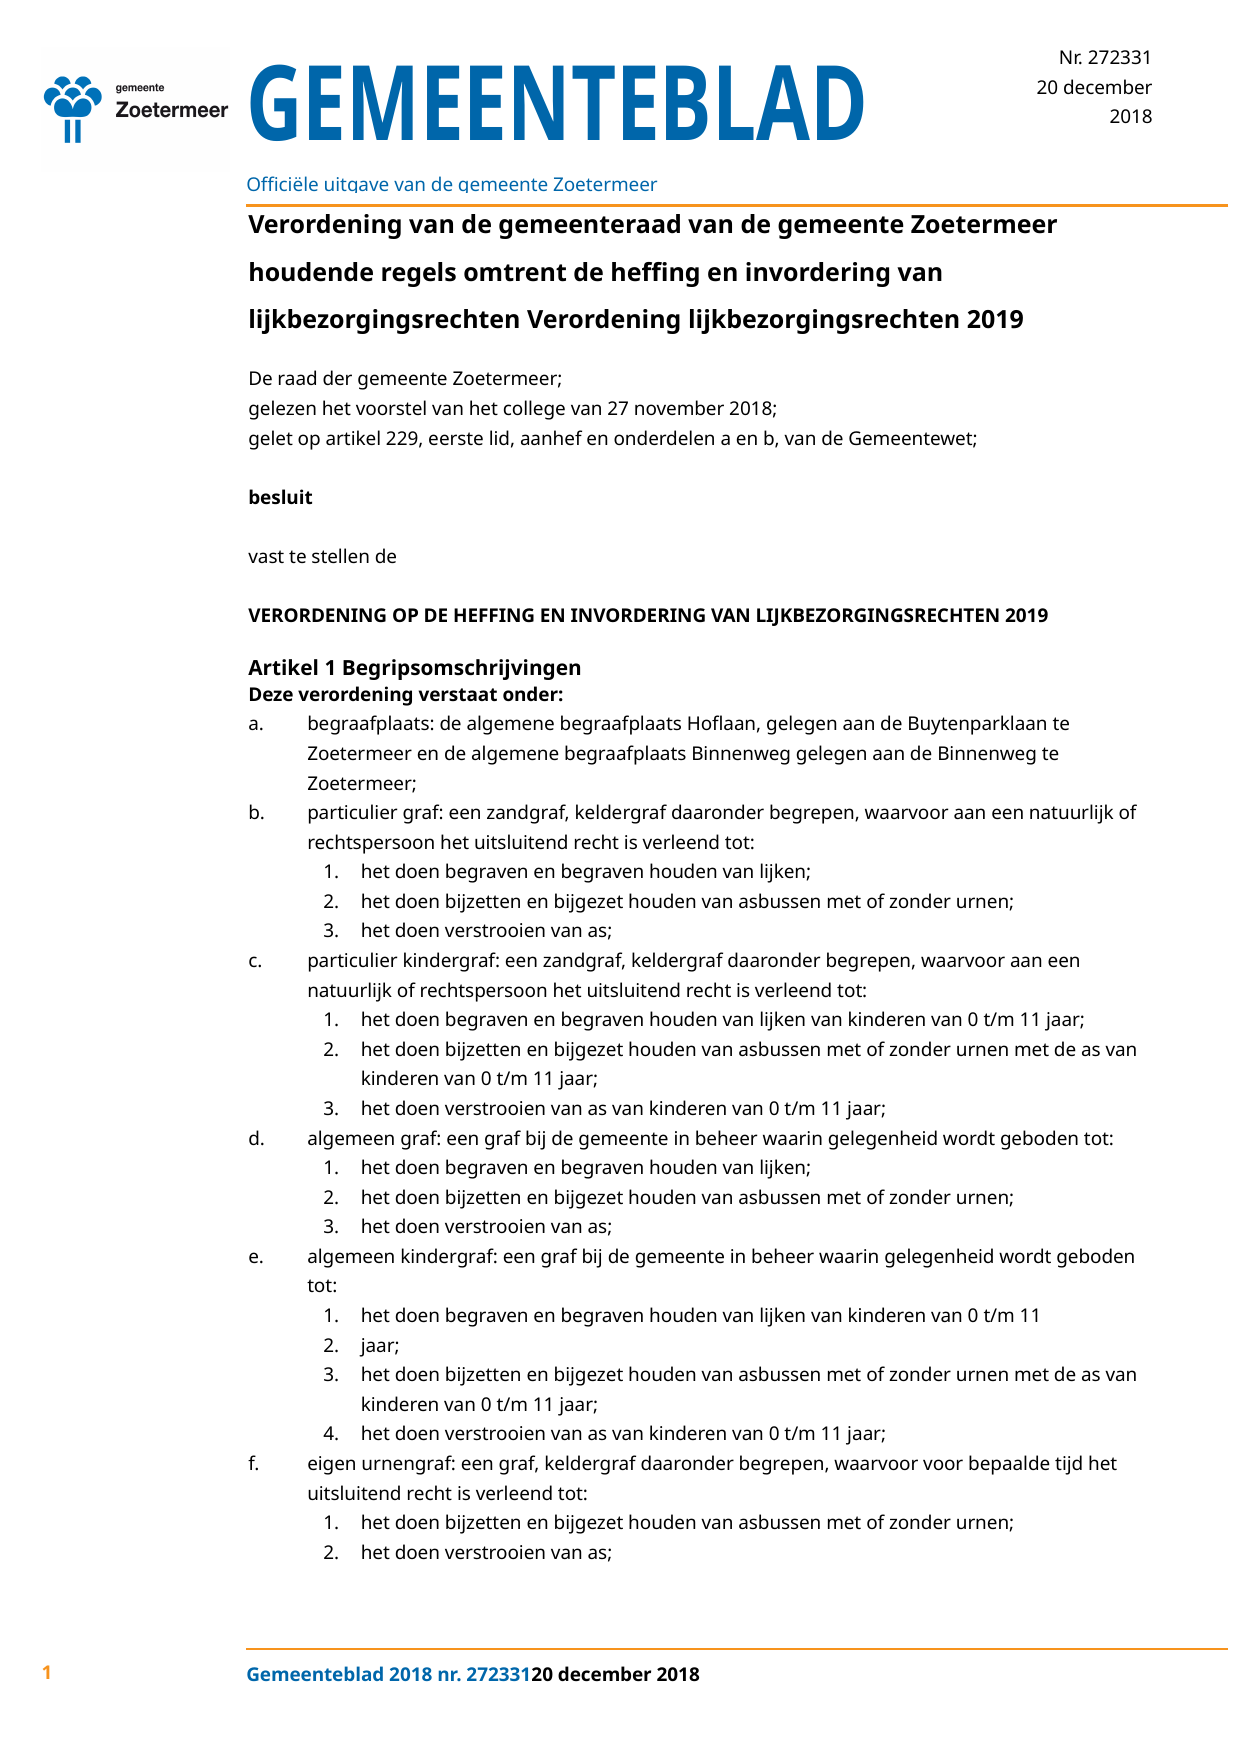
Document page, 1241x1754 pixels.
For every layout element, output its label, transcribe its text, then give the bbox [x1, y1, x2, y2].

text De raad der gemeente Zoetermeer; [248, 366, 1152, 391]
list begraafplaats: de algemene begraafplaats Hoflaan, gelegen aan de Buytenparklaan te Zoetermeer en de algemene begraafplaats Binnenweg gelegen aan de Binnenweg te Zoetermeer; [248, 711, 1152, 796]
list het doen begraven en begraven houden van lijken van kinderen van 0 t/m 11 [323, 1302, 1152, 1328]
text Verordening van de gemeenteraad van de gemeente Zoetermeer houdende regels omtrent de heffing en invordering van lijkbezorgingsrechten Verordening lijkbezorgingsrechten 2019 [248, 207, 1152, 336]
list het doen bijzetten en bijgezet houden van asbussen met of zonder urnen; [323, 1184, 1152, 1210]
list particulier kindergraf: een zandgraf, keldergraf daaronder begrepen, waarvoor aan een natuurlijk of rechtspersoon het uitsluitend recht is verleend tot: [248, 947, 1152, 1003]
list algemeen kindergraf: een graf bij de gemeente in beheer waarin gelegenheid wordt geboden tot: [248, 1243, 1152, 1298]
list het doen bijzetten en bijgezet houden van asbussen met of zonder urnen met de as van kinderen van 0 t/m 11 jaar; [323, 1361, 1152, 1417]
list het doen bijzetten en bijgezet houden van asbussen met of zonder urnen; [323, 888, 1152, 914]
list het doen verstrooien van as van kinderen van 0 t/m 11 jaar; [323, 1095, 1152, 1121]
text vast te stellen de [248, 543, 1152, 569]
list het doen verstrooien van as; [323, 1539, 1152, 1565]
text gelezen het voorstel van het college van 27 november 2018; [248, 395, 1152, 421]
list het doen verstrooien van as van kinderen van 0 t/m 11 jaar; [323, 1421, 1152, 1446]
text Deze verordening verstaat onder: [248, 681, 1152, 707]
list particulier graf: een zandgraf, keldergraf daaronder begrepen, waarvoor aan een natuurlijk of rechtspersoon het uitsluitend recht is verleend tot: [248, 799, 1152, 855]
picture [41, 47, 231, 172]
list het doen verstrooien van as; [323, 1213, 1152, 1239]
list het doen begraven en begraven houden van lijken; [323, 1154, 1152, 1180]
list algemeen graf: een graf bij de gemeente in beheer waarin gelegenheid wordt geboden tot: [248, 1125, 1152, 1151]
list het doen bijzetten en bijgezet houden van asbussen met of zonder urnen; [323, 1509, 1152, 1535]
list het doen bijzetten en bijgezet houden van asbussen met of zonder urnen met de as van kinderen van 0 t/m 11 jaar; [323, 1036, 1152, 1091]
list het doen begraven en begraven houden van lijken van kinderen van 0 t/m 11 jaar; [323, 1006, 1152, 1032]
list het doen begraven en begraven houden van lijken; [323, 858, 1152, 884]
text Artikel 1 Begripsomschrijvingen [248, 653, 1152, 681]
list eigen urnengraf: een graf, keldergraf daaronder begrepen, waarvoor voor bepaalde tijd het uitsluitend recht is verleend tot: [248, 1450, 1152, 1506]
text besluit [248, 484, 1152, 509]
text VERORDENING OP DE HEFFING EN INVORDERING VAN LIJKBEZORGINGSRECHTEN 2019 [248, 602, 1152, 628]
list jaar; [323, 1332, 1152, 1358]
text gelet op artikel 229, eerste lid, aanhef en onderdelen a en b, van de Gemeentewet; [248, 425, 1152, 450]
list het doen verstrooien van as; [323, 918, 1152, 943]
